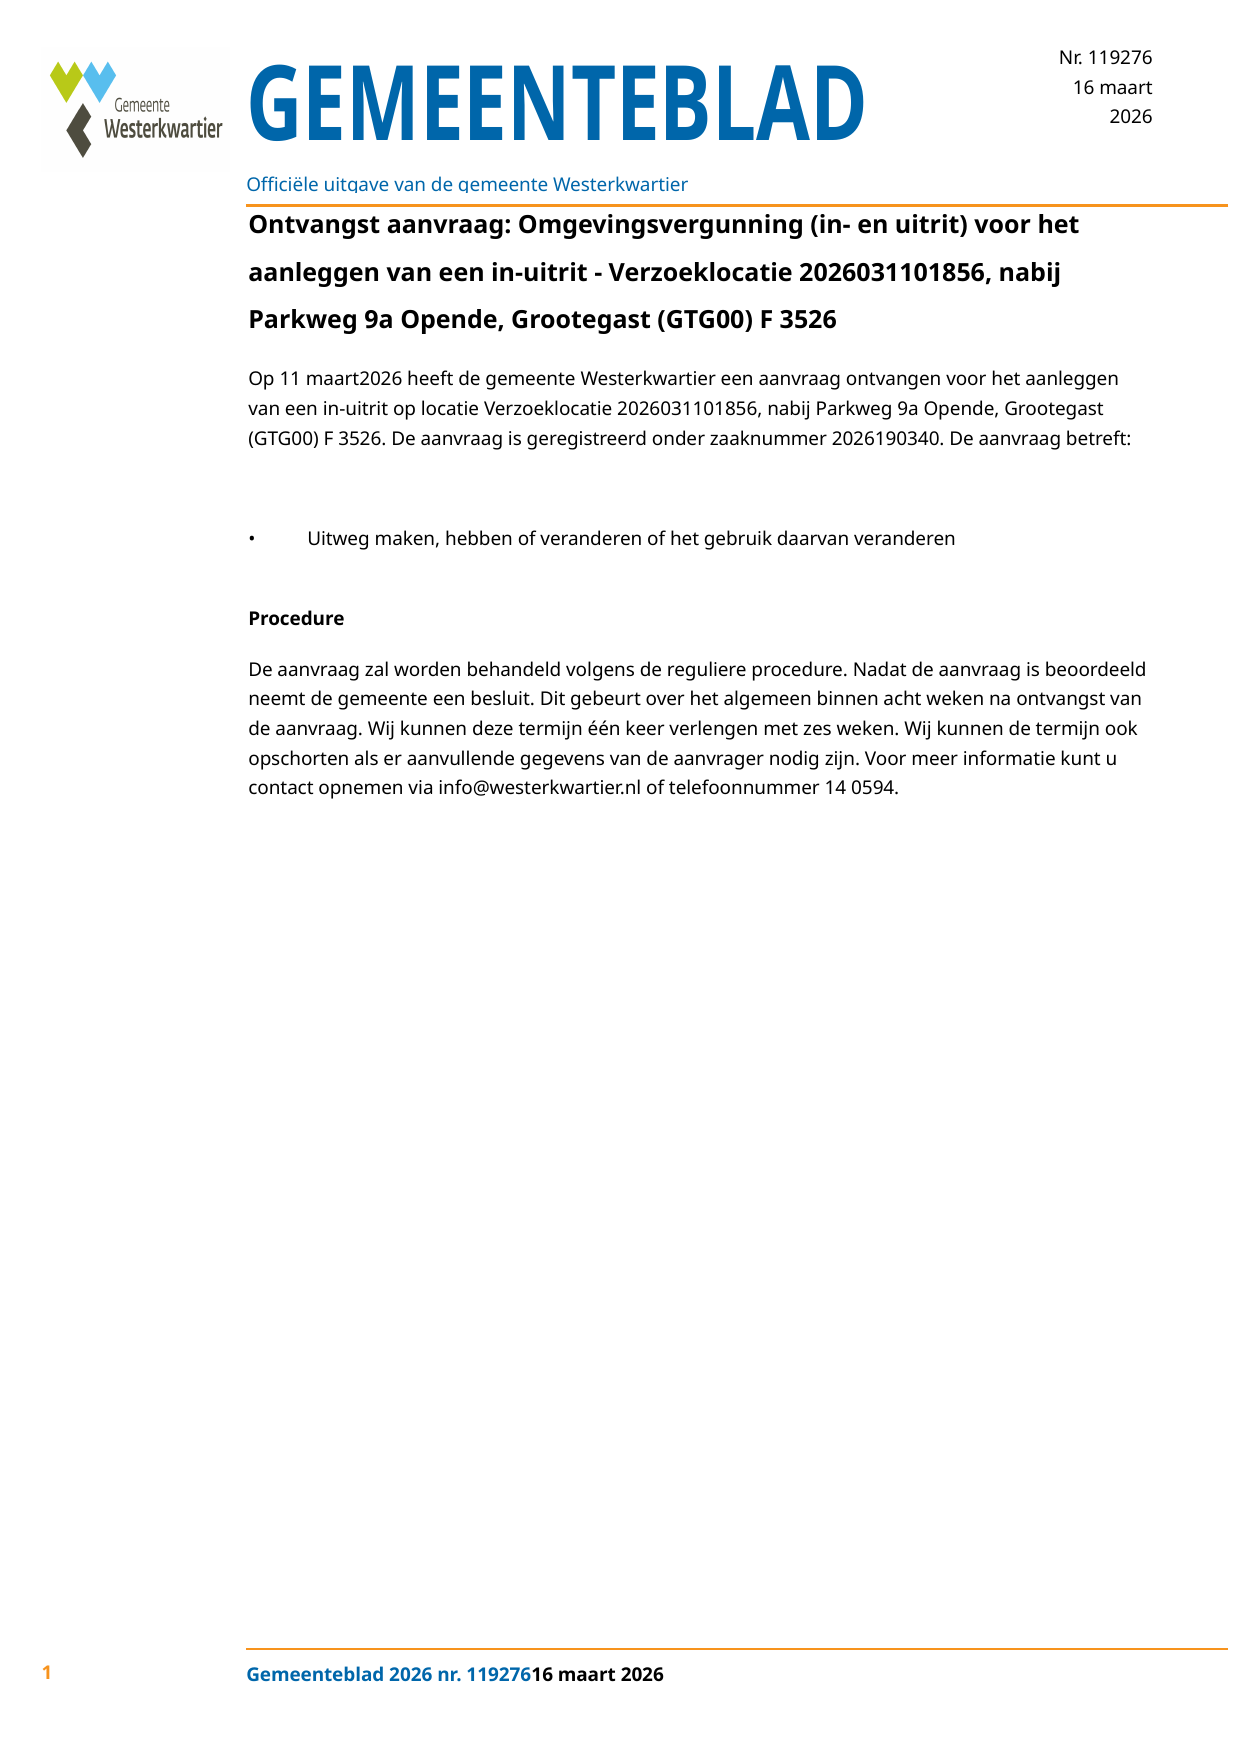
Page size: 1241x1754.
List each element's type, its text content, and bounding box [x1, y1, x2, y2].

text De aanvraag zal worden behandeld volgens de reguliere procedure. Nadat de aanvraag is beoordeeld neemt de gemeente een besluit. Dit gebeurt over het algemeen binnen acht weken na ontvangst van de aanvraag. Wij kunnen deze termijn één keer verlengen met zes weken. Wij kunnen de termijn ook opschorten als er aanvullende gegevens van de aanvrager nodig zijn. Voor meer informatie kunt u contact opnemen via info@westerkwartier.nl of telefoonnummer 14 0594. [248, 656, 1152, 800]
text Procedure [248, 606, 1152, 631]
picture [41, 47, 231, 172]
text Op 11 maart2026 heeft de gemeente Westerkwartier een aanvraag ontvangen voor het aanleggen van een in-uitrit op locatie Verzoeklocatie 2026031101856, nabij Parkweg 9a Opende, Grootegast (GTG00) F 3526. De aanvraag is geregistreerd onder zaaknummer 2026190340. De aanvraag betreft: [248, 366, 1152, 450]
list Uitweg maken, hebben of veranderen of het gebruik daarvan veranderen [248, 526, 1152, 551]
text Ontvangst aanvraag: Omgevingsvergunning (in- en uitrit) voor het aanleggen van een in-uitrit - Verzoeklocatie 2026031101856, nabij Parkweg 9a Opende, Grootegast (GTG00) F 3526 [248, 207, 1152, 336]
